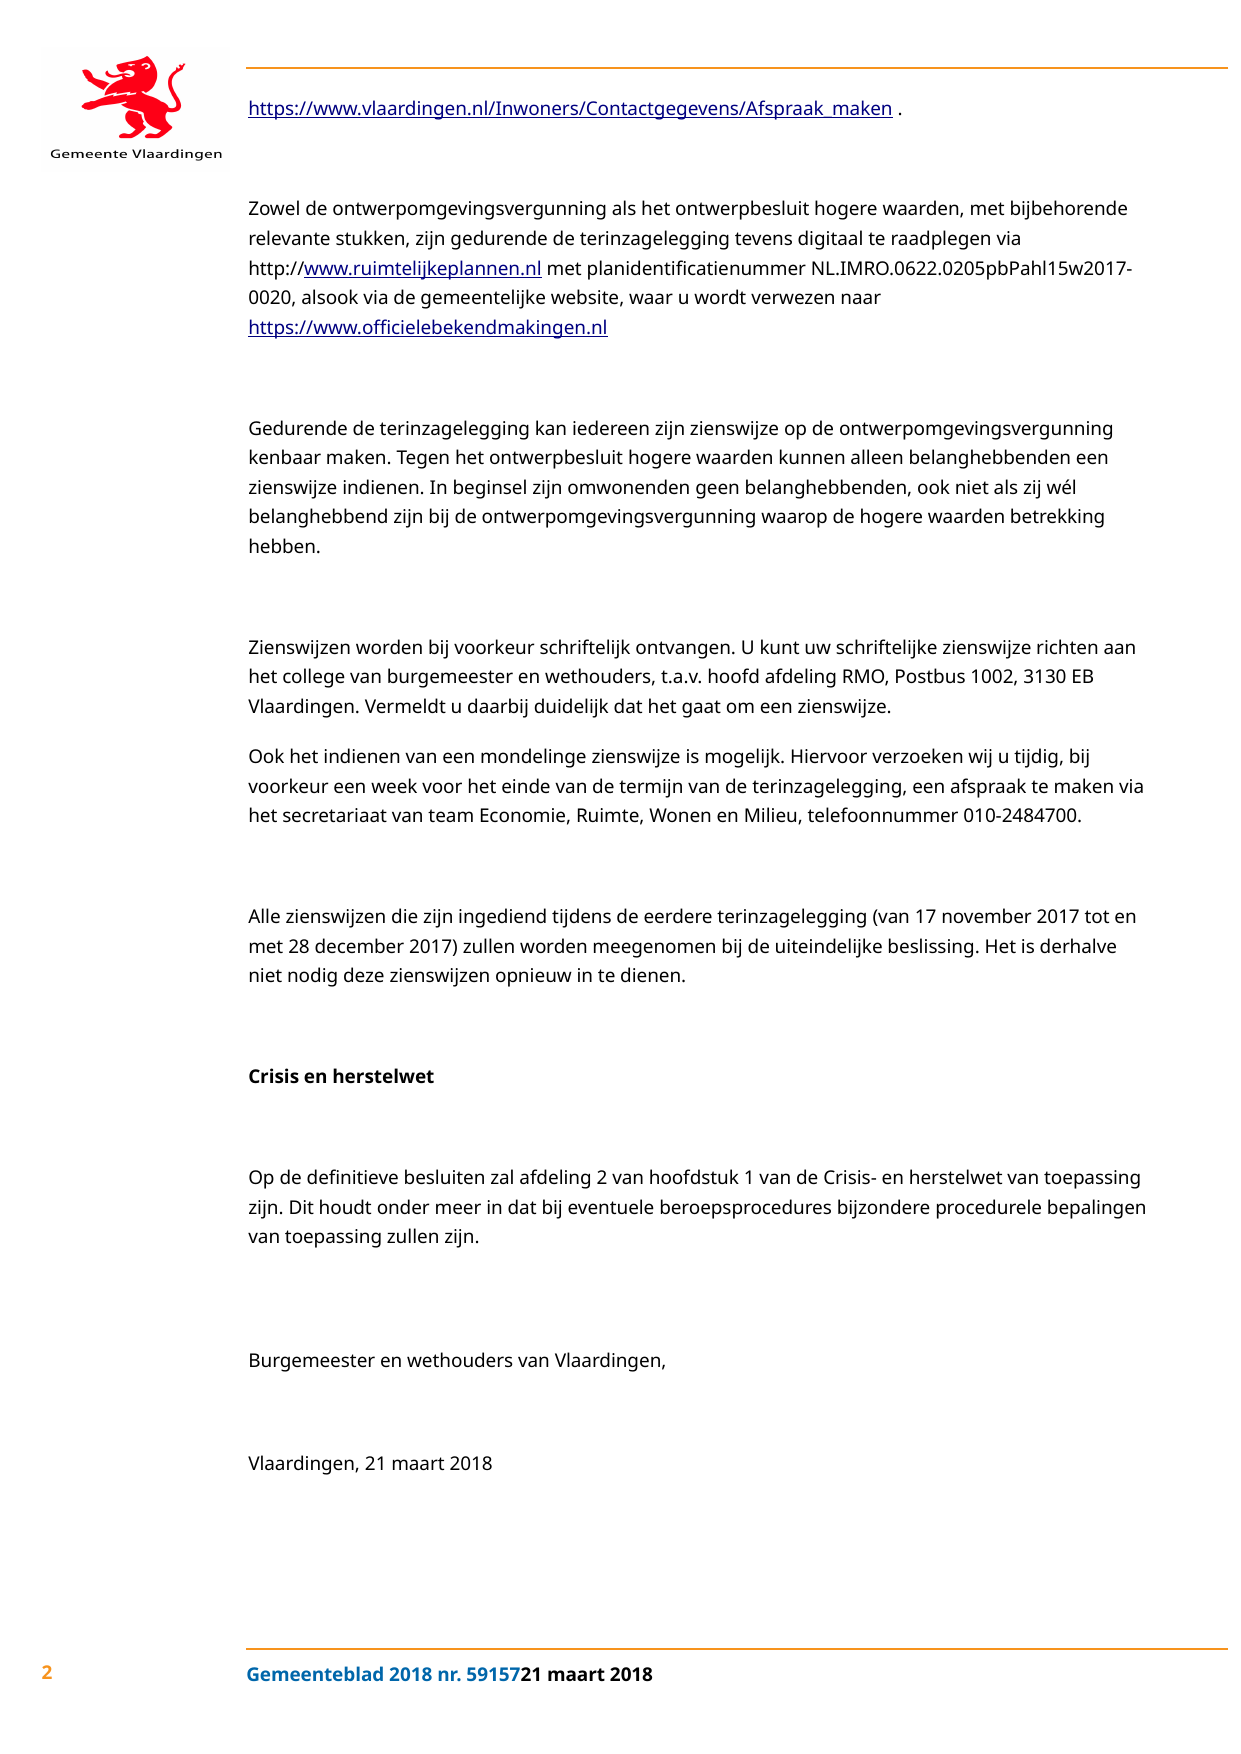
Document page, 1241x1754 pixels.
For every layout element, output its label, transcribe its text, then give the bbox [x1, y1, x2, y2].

text https://www.vlaardingen.nl/Inwoners/Contactgegevens/Afspraak_maken . [248, 95, 1152, 121]
text Op de definitieve besluiten zal afdeling 2 van hoofdstuk 1 van de Crisis- en herstelwet van toepassing zijn. Dit houdt onder meer in dat bij eventuele beroepsprocedures bijzondere procedurele bepalingen van toepassing zullen zijn. [248, 1164, 1152, 1249]
text Ook het indienen van een mondelinge zienswijze is mogelijk. Hiervoor verzoeken wij u tijdig, bij voorkeur een week voor het einde van de termijn van de terinzagelegging, een afspraak te maken via het secretariaat van team Economie, Ruimte, Wonen en Milieu, telefoonnummer 010-2484700. [248, 743, 1152, 828]
text Burgemeester en wethouders van Vlaardingen, [248, 1347, 1152, 1373]
text Zienswijzen worden bij voorkeur schriftelijk ontvangen. U kunt uw schriftelijke zienswijze richten aan het college van burgemeester en wethouders, t.a.v. hoofd afdeling RMO, Postbus 1002, 3130 EB Vlaardingen. Vermeldt u daarbij duidelijk dat het gaat om een zienswijze. [248, 634, 1152, 719]
text Zowel de ontwerpomgevingsvergunning als het ontwerpbesluit hogere waarden, met bijbehorende relevante stukken, zijn gedurende de terinzagelegging tevens digitaal te raadplegen via http://www.ruimtelijkeplannen.nl met planidentificatienummer NL.IMRO.0622.0205pbPahl15w2017-0020, alsook via de gemeentelijke website, waar u wordt verwezen naar https://www.officielebekendmakingen.nl [248, 196, 1152, 340]
text Crisis en herstelwet [248, 1063, 1152, 1089]
text Alle zienswijzen die zijn ingediend tijdens de eerdere terinzagelegging (van 17 november 2017 tot en met 28 december 2017) zullen worden meegenomen bij de uiteindelijke beslissing. Het is derhalve niet nodig deze zienswijzen opnieuw in te dienen. [248, 903, 1152, 988]
text Vlaardingen, 21 maart 2018 [248, 1450, 1152, 1476]
text Gedurende de terinzagelegging kan iedereen zijn zienswijze op de ontwerpomgevingsvergunning kenbaar maken. Tegen het ontwerpbesluit hogere waarden kunnen alleen belanghebbenden een zienswijze indienen. In beginsel zijn omwonenden geen belanghebbenden, ook niet als zij wél belanghebbend zijn bij de ontwerpomgevingsvergunning waarop de hogere waarden betrekking hebben. [248, 415, 1152, 559]
picture [41, 47, 231, 172]
